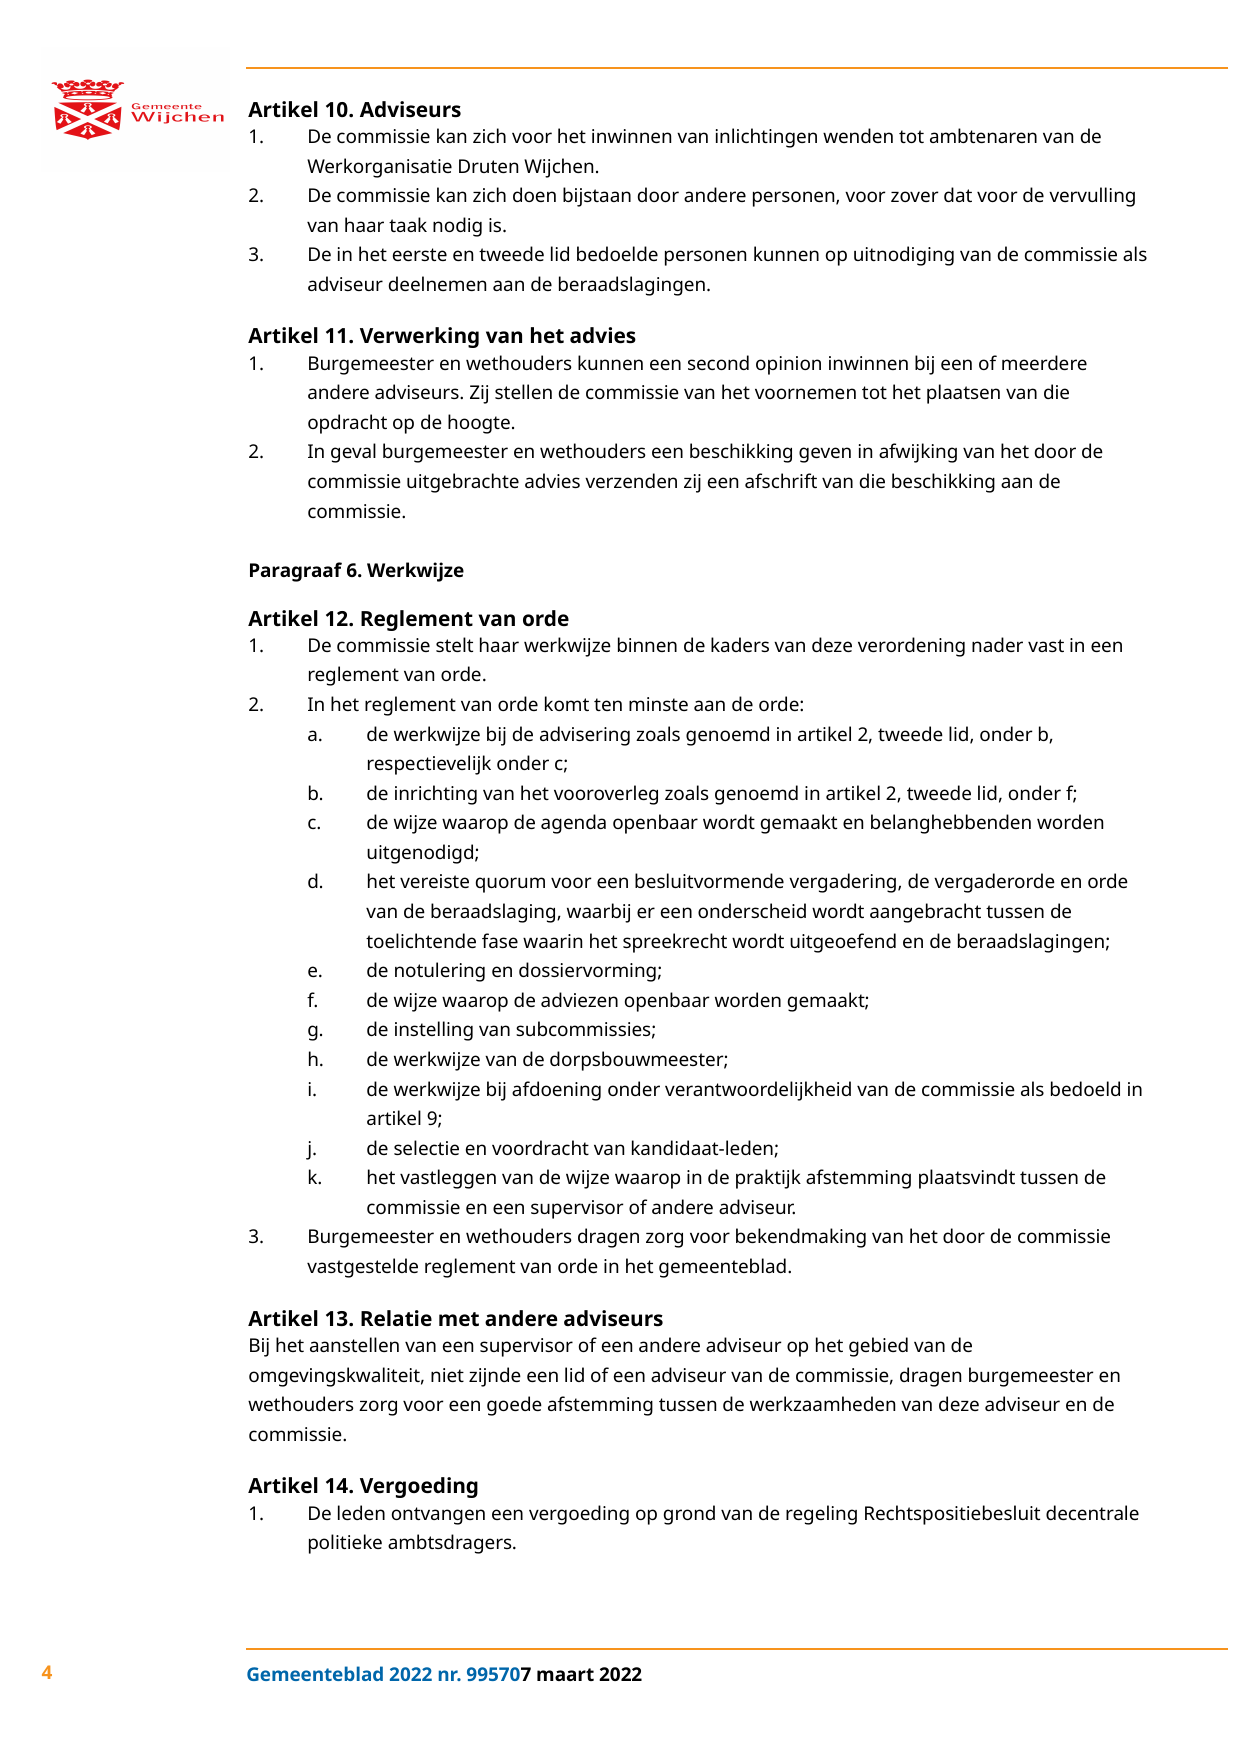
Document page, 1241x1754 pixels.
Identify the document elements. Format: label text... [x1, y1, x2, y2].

list de wijze waarop de agenda openbaar wordt gemaakt en belanghebbenden worden uitgenodigd; [307, 809, 1152, 865]
list de notulering en dossiervorming; [307, 957, 1152, 983]
list De leden ontvangen een vergoeding op grond van de regeling Rechtspositiebesluit decentrale politieke ambtsdragers. [248, 1500, 1152, 1555]
text Artikel 14. Vergoeding [248, 1471, 1152, 1500]
list De in het eerste en tweede lid bedoelde personen kunnen op uitnodiging van de commissie als adviseur deelnemen aan de beraadslagingen. [248, 242, 1152, 297]
list de wijze waarop de adviezen openbaar worden gemaakt; [307, 987, 1152, 1013]
picture [41, 47, 231, 172]
list Burgemeester en wethouders dragen zorg voor bekendmaking van het door de commissie vastgestelde reglement van orde in het gemeenteblad. [248, 1224, 1152, 1279]
text Artikel 11. Verwerking van het advies [248, 322, 1152, 350]
list de selectie en voordracht van kandidaat-leden; [307, 1135, 1152, 1161]
text Paragraaf 6. Werkwijze [248, 557, 1152, 583]
list De commissie kan zich doen bijstaan door andere personen, voor zover dat voor de vervulling van haar taak nodig is. [248, 182, 1152, 238]
text Artikel 13. Relatie met andere adviseurs [248, 1304, 1152, 1332]
list de instelling van subcommissies; [307, 1017, 1152, 1042]
list de inrichting van het vooroverleg zoals genoemd in artikel 2, tweede lid, onder f; [307, 780, 1152, 806]
text Artikel 10. Adviseurs [248, 95, 1152, 123]
list In het reglement van orde komt ten minste aan de orde: [248, 691, 1152, 717]
list In geval burgemeester en wethouders een beschikking geven in afwijking van het door de commissie uitgebrachte advies verzenden zij een afschrift van die beschikking aan de commissie. [248, 439, 1152, 524]
list de werkwijze van de dorpsbouwmeester; [307, 1046, 1152, 1072]
list Burgemeester en wethouders kunnen een second opinion inwinnen bij een of meerdere andere adviseurs. Zij stellen de commissie van het voornemen tot het plaatsen van die opdracht op de hoogte. [248, 350, 1152, 435]
text Artikel 12. Reglement van orde [248, 604, 1152, 632]
list De commissie kan zich voor het inwinnen van inlichtingen wenden tot ambtenaren van de Werkorganisatie Druten Wijchen. [248, 123, 1152, 178]
list De commissie stelt haar werkwijze binnen de kaders van deze verordening nader vast in een reglement van orde. [248, 632, 1152, 687]
list het vastleggen van de wijze waarop in de praktijk afstemming plaatsvindt tussen de commissie en een supervisor of andere adviseur. [307, 1164, 1152, 1220]
list het vereiste quorum voor een besluitvormende vergadering, de vergaderorde en orde van de beraadslaging, waarbij er een onderscheid wordt aangebracht tussen de toelichtende fase waarin het spreekrecht wordt uitgeoefend en de beraadslagingen; [307, 869, 1152, 954]
list de werkwijze bij de advisering zoals genoemd in artikel 2, tweede lid, onder b, respectievelijk onder c; [307, 721, 1152, 776]
list de werkwijze bij afdoening onder verantwoordelijkheid van de commissie als bedoeld in artikel 9; [307, 1076, 1152, 1131]
text Bij het aanstellen van een supervisor of een andere adviseur op het gebied van de omgevingskwaliteit, niet zijnde een lid of een adviseur van de commissie, dragen burgemeester en wethouders zorg voor een goede afstemming tussen de werkzaamheden van deze adviseur en de commissie. [248, 1332, 1152, 1447]
